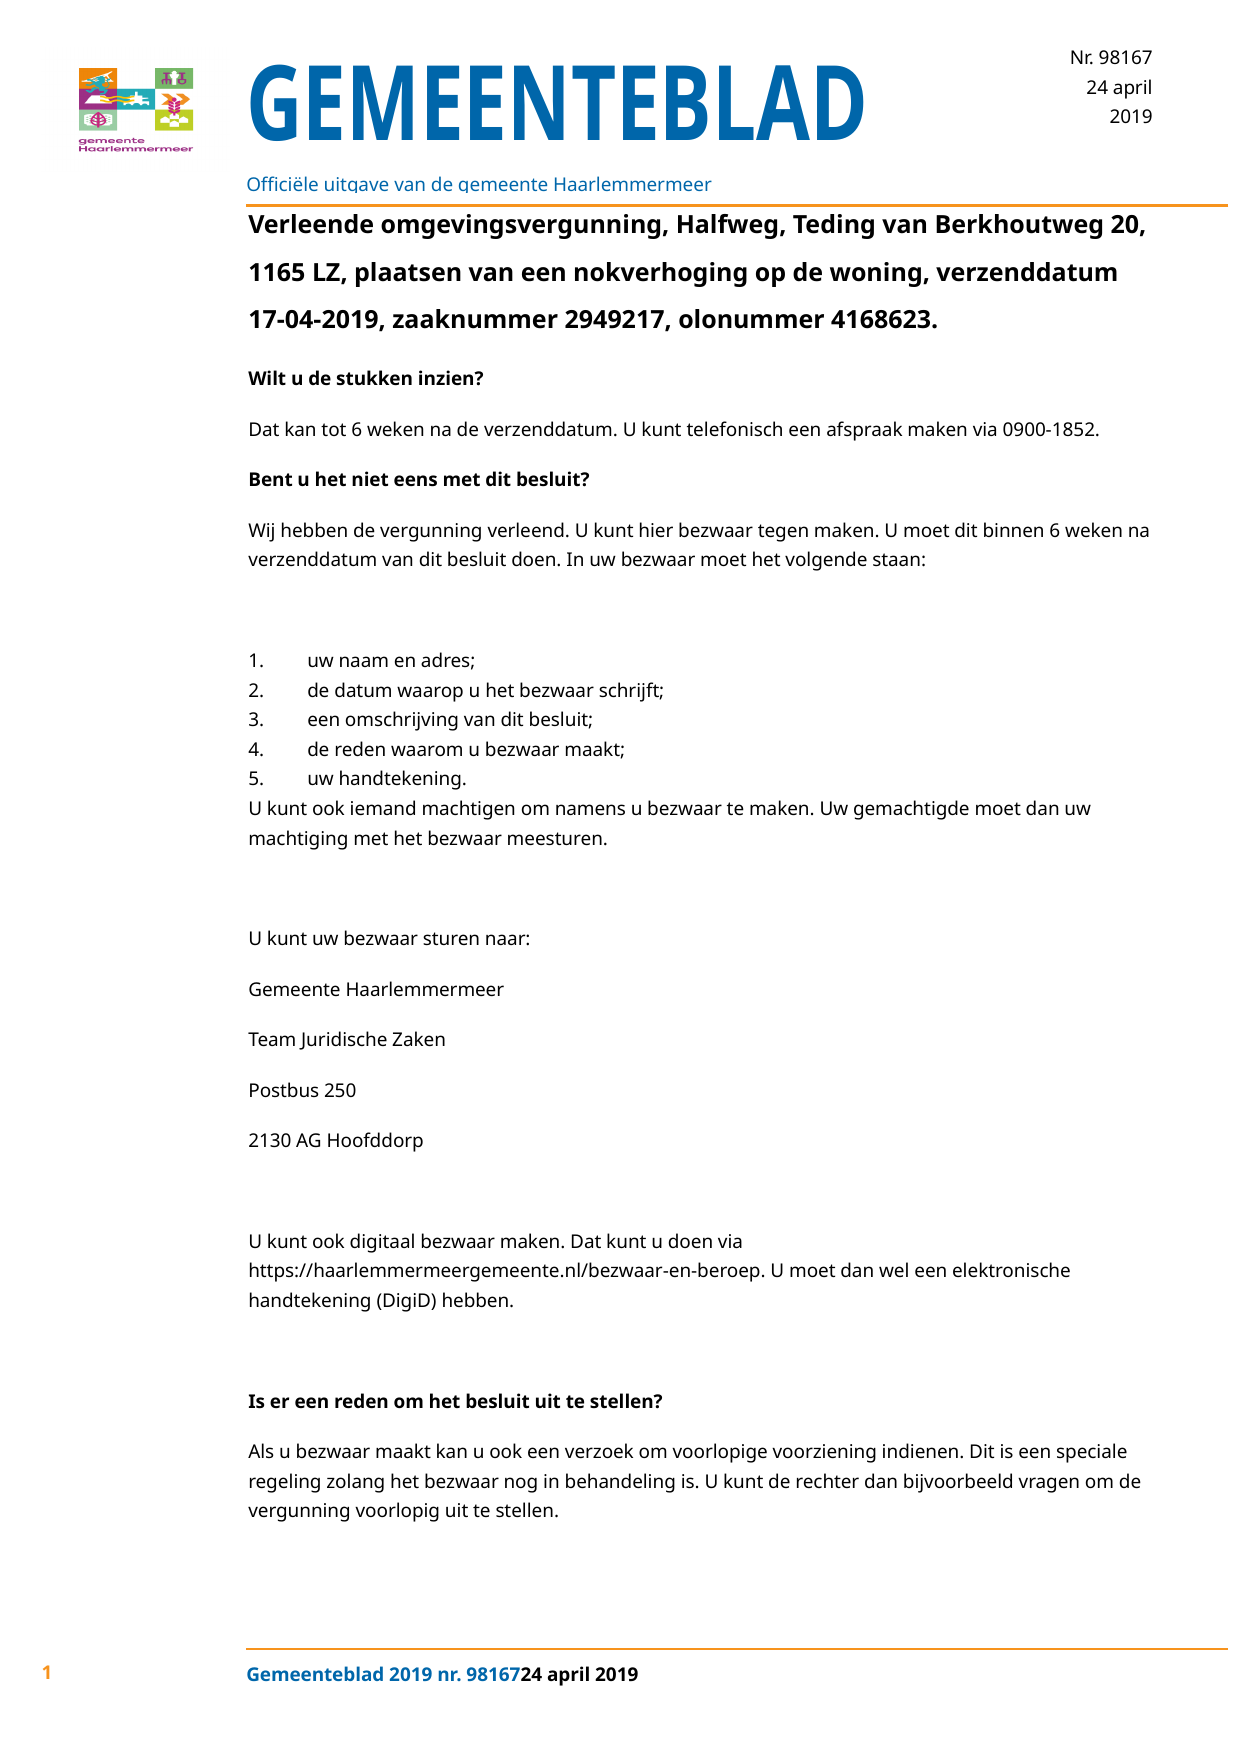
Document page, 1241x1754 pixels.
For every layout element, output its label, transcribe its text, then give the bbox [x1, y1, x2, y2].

list uw naam en adres; [248, 647, 1152, 673]
list uw handtekening. [248, 766, 1152, 791]
text Is er een reden om het besluit uit te stellen? [248, 1388, 1152, 1414]
text Gemeente Haarlemmermeer [248, 976, 1152, 1002]
text Als u bezwaar maakt kan u ook een verzoek om voorlopige voorziening indienen. Dit is een speciale regeling zolang het bezwaar nog in behandeling is. U kunt de rechter dan bijvoorbeeld vragen om de vergunning voorlopig uit te stellen. [248, 1438, 1152, 1523]
text Bent u het niet eens met dit besluit? [248, 466, 1152, 492]
list een omschrijving van dit besluit; [248, 706, 1152, 732]
text U kunt uw bezwaar sturen naar: [248, 926, 1152, 951]
text U kunt ook iemand machtigen om namens u bezwaar te maken. Uw gemachtigde moet dan uw machtiging met het bezwaar meesturen. [248, 795, 1152, 850]
list de datum waarop u het bezwaar schrijft; [248, 677, 1152, 702]
text Dat kan tot 6 weken na de verzenddatum. U kunt telefonisch een afspraak maken via 0900-1852. [248, 416, 1152, 442]
text Postbus 250 [248, 1077, 1152, 1102]
text Team Juridische Zaken [248, 1026, 1152, 1052]
text Verleende omgevingsvergunning, Halfweg, Teding van Berkhoutweg 20, 1165 LZ, plaatsen van een nokverhoging op de woning, verzenddatum 17-04-2019, zaaknummer 2949217, olonummer 4168623. [248, 207, 1152, 336]
text U kunt ook digitaal bezwaar maken. Dat kunt u doen via https://haarlemmermeergemeente.nl/bezwaar-en-beroep. U moet dan wel een elektronische handtekening (DigiD) hebben. [248, 1228, 1152, 1313]
list de reden waarom u bezwaar maakt; [248, 736, 1152, 762]
text Wilt u de stukken inzien? [248, 366, 1152, 391]
text 2130 AG Hoofddorp [248, 1127, 1152, 1153]
picture [41, 47, 231, 172]
text Wij hebben de vergunning verleend. U kunt hier bezwaar tegen maken. U moet dit binnen 6 weken na verzenddatum van dit besluit doen. In uw bezwaar moet het volgende staan: [248, 517, 1152, 572]
